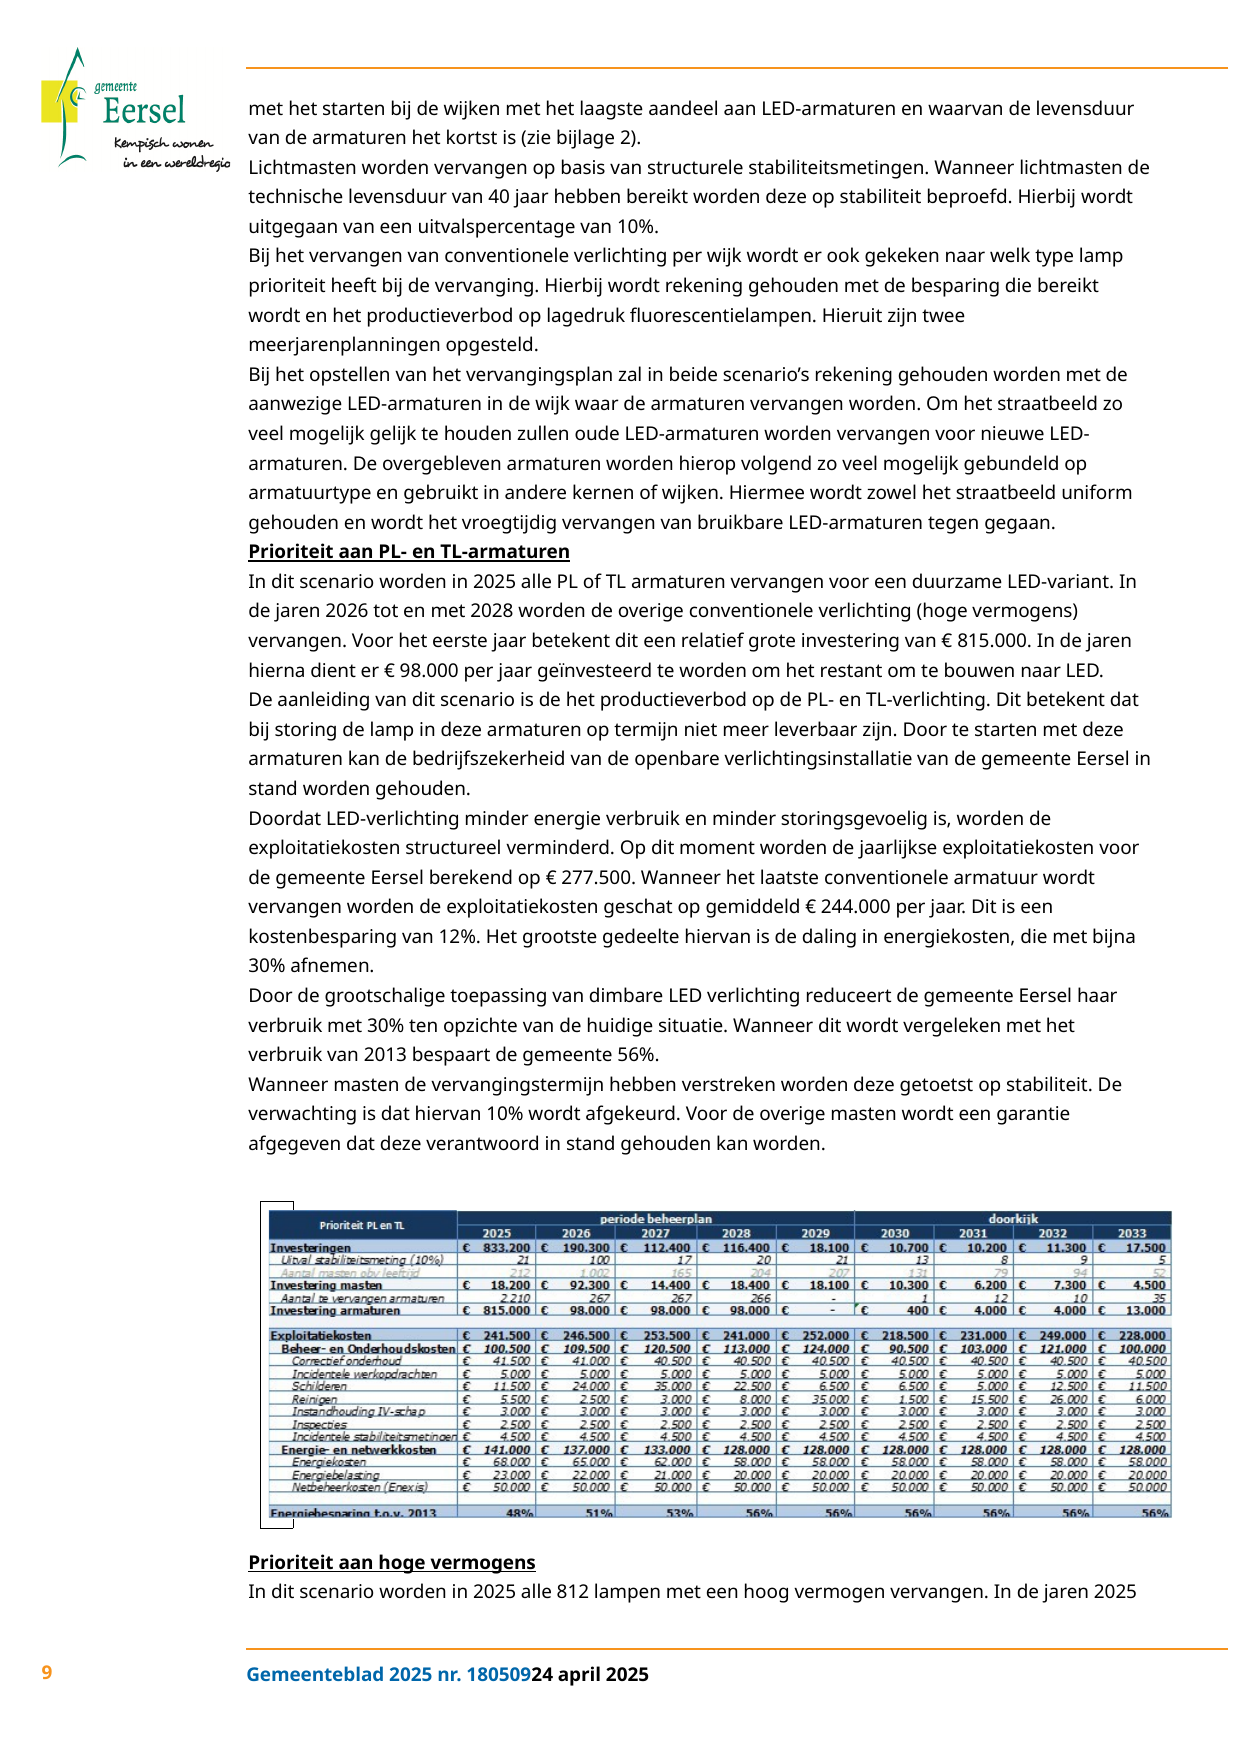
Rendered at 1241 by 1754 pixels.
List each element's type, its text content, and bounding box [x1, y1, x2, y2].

picture [268, 1210, 1173, 1519]
text In dit scenario worden in 2025 alle PL of TL armaturen vervangen voor een duurzame LED-variant. In de jaren 2026 tot en met 2028 worden de overige conventionele verlichting (hoge vermogens) vervangen. Voor het eerste jaar betekent dit een relatief grote investering van € 815.000. In de jaren hierna dient er € 98.000 per jaar geïnvesteerd te worden om het restant om te bouwen naar LED. [248, 568, 1152, 683]
text met het starten bij de wijken met het laagste aandeel aan LED-armaturen en waarvan de levensduur van de armaturen het kortst is (zie bijlage 2). [248, 95, 1152, 150]
text Bij het vervangen van conventionele verlichting per wijk wordt er ook gekeken naar welk type lamp prioriteit heeft bij de vervanging. Hierbij wordt rekening gehouden met de besparing die bereikt wordt en het productieverbod op lagedruk fluorescentielampen. Hieruit zijn twee meerjarenplanningen opgesteld. [248, 243, 1152, 357]
text Wanneer masten de vervangingstermijn hebben verstreken worden deze getoetst op stabiliteit. De verwachting is dat hiervan 10% wordt afgekeurd. Voor de overige masten wordt een garantie afgegeven dat deze verantwoord in stand gehouden kan worden. [248, 1071, 1152, 1156]
text Prioriteit aan hoge vermogens [248, 1549, 1152, 1575]
text Bij het opstellen van het vervangingsplan zal in beide scenario’s rekening gehouden worden met de aanwezige LED-armaturen in de wijk waar de armaturen vervangen worden. Om het straatbeeld zo veel mogelijk gelijk te houden zullen oude LED-armaturen worden vervangen voor nieuwe LED-armaturen. De overgebleven armaturen worden hierop volgend zo veel mogelijk gebundeld op armatuurtype en gebruikt in andere kernen of wijken. Hiermee wordt zowel het straatbeeld uniform gehouden en wordt het vroegtijdig vervangen van bruikbare LED-armaturen tegen gegaan. [248, 361, 1152, 535]
text De aanleiding van dit scenario is de het productieverbod op de PL- en TL-verlichting. Dit betekent dat bij storing de lamp in deze armaturen op termijn niet meer leverbaar zijn. Door te starten met deze armaturen kan de bedrijfszekerheid van de openbare verlichtingsinstallatie van de gemeente Eersel in stand worden gehouden. [248, 686, 1152, 801]
text In dit scenario worden in 2025 alle 812 lampen met een hoog vermogen vervangen. In de jaren 2025 [248, 1579, 1152, 1604]
text Doordat LED-verlichting minder energie verbruik en minder storingsgevoelig is, worden de exploitatiekosten structureel verminderd. Op dit moment worden de jaarlijkse exploitatiekosten voor de gemeente Eersel berekend op € 277.500. Wanneer het laatste conventionele armatuur wordt vervangen worden de exploitatiekosten geschat op gemiddeld € 244.000 per jaar. Dit is een kostenbesparing van 12%. Het grootste gedeelte hiervan is de daling in energiekosten, die met bijna 30% afnemen. [248, 805, 1152, 978]
text Door de grootschalige toepassing van dimbare LED verlichting reduceert de gemeente Eersel haar verbruik met 30% ten opzichte van de huidige situatie. Wanneer dit wordt vergeleken met het verbruik van 2013 bespaart de gemeente 56%. [248, 982, 1152, 1067]
text Lichtmasten worden vervangen op basis van structurele stabiliteitsmetingen. Wanneer lichtmasten de technische levensduur van 40 jaar hebben bereikt worden deze op stabiliteit beproefd. Hierbij wordt uitgegaan van een uitvalspercentage van 10%. [248, 154, 1152, 239]
text Prioriteit aan PL- en TL-armaturen [248, 538, 1152, 564]
picture [41, 47, 231, 172]
